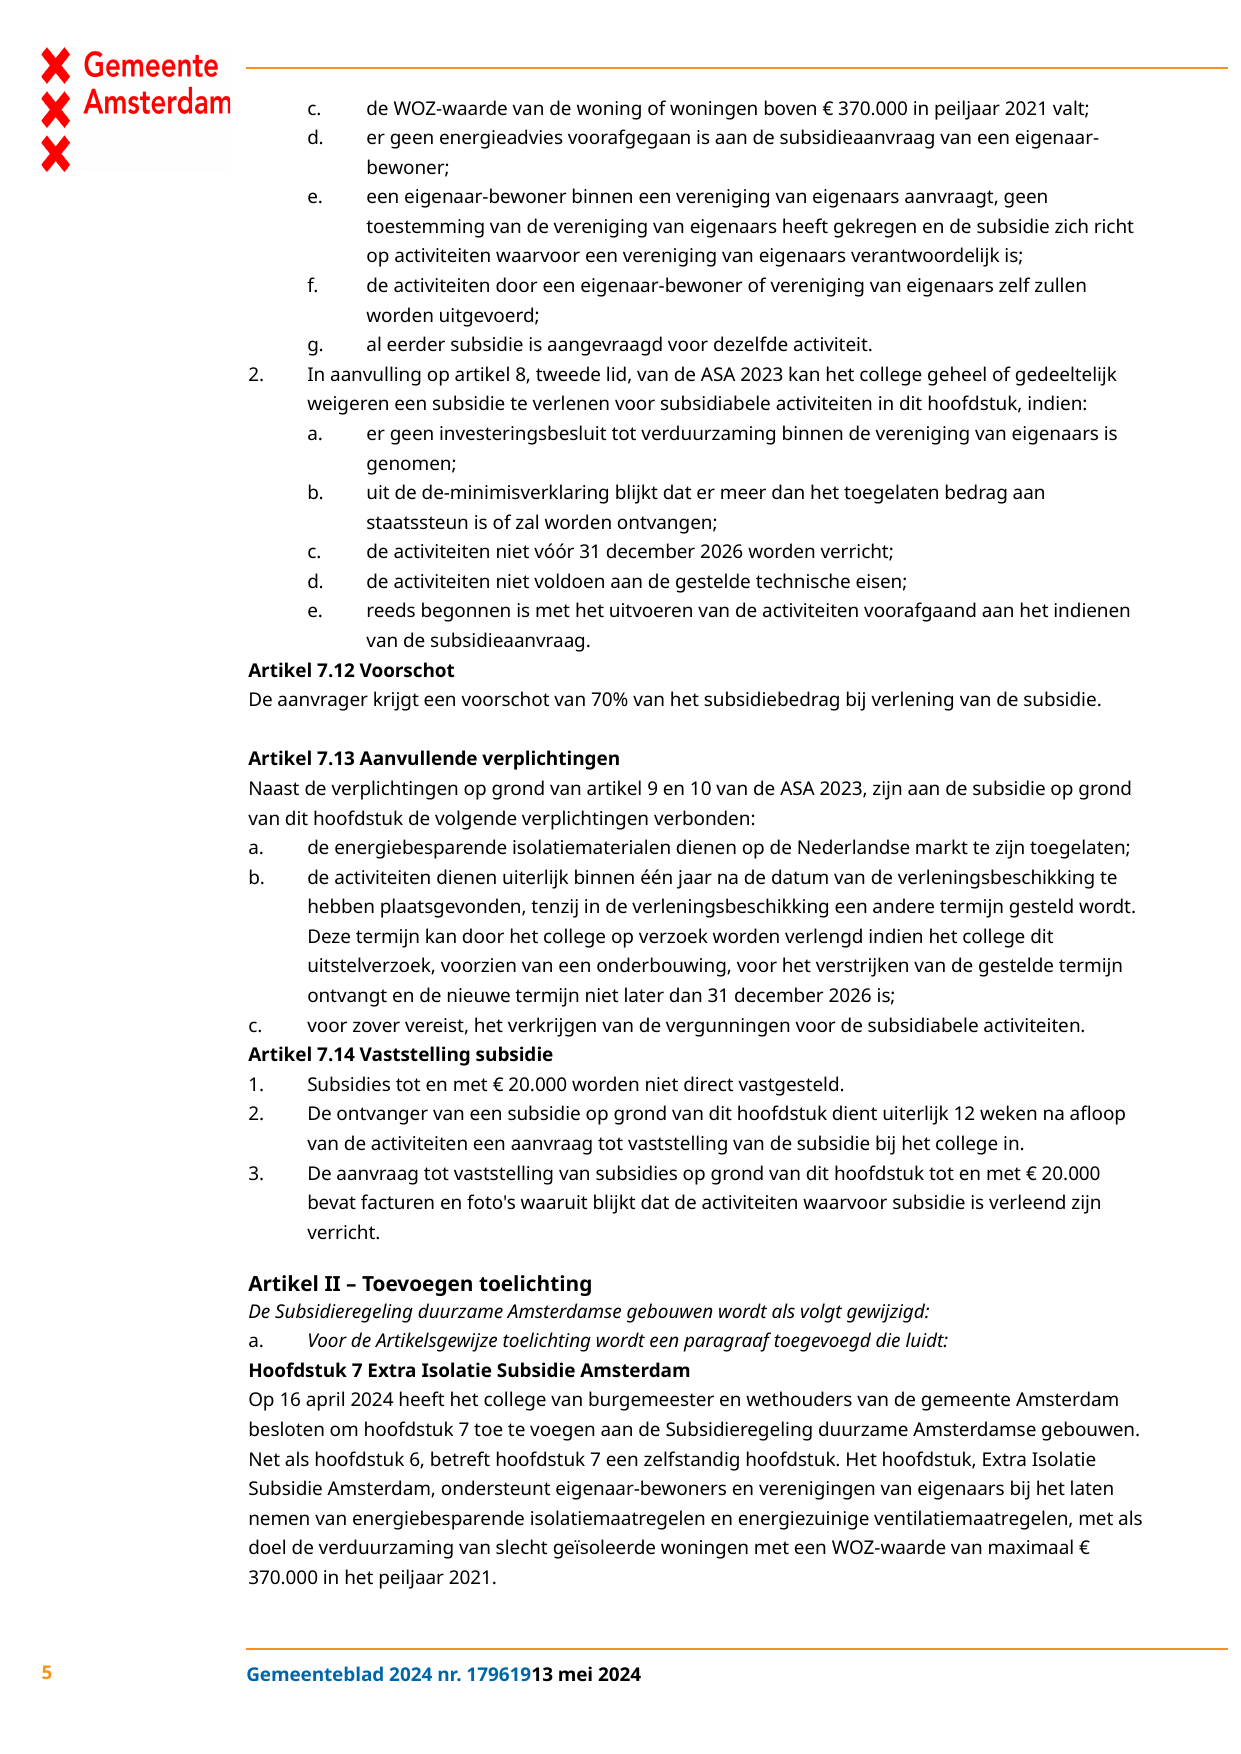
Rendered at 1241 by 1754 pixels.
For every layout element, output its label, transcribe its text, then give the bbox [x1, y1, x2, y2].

list de activiteiten door een eigenaar-bewoner of vereniging van eigenaars zelf zullen worden uitgevoerd; [307, 272, 1152, 328]
text Artikel 7.12 Voorschot [248, 657, 1152, 683]
list uit de de-minimisverklaring blijkt dat er meer dan het toegelaten bedrag aan staatssteun is of zal worden ontvangen; [307, 479, 1152, 535]
text Artikel 7.13 Aanvullende verplichtingen [248, 746, 1152, 771]
list er geen investeringsbesluit tot verduurzaming binnen de vereniging van eigenaars is genomen; [307, 420, 1152, 476]
picture [41, 47, 231, 172]
list reeds begonnen is met het uitvoeren van de activiteiten voorafgaand aan het indienen van de subsidieaanvraag. [307, 598, 1152, 653]
list de activiteiten dienen uiterlijk binnen één jaar na de datum van de verleningsbeschikking te hebben plaatsgevonden, tenzij in de verleningsbeschikking een andere termijn gesteld wordt. Deze termijn kan door het college op verzoek worden verlengd indien het college dit uitstelverzoek, voorzien van een onderbouwing, voor het verstrijken van de gestelde termijn ontvangt en de nieuwe termijn niet later dan 31 december 2026 is; [248, 864, 1152, 1008]
text Hoofdstuk 7 Extra Isolatie Subsidie Amsterdam [248, 1357, 1152, 1383]
text Naast de verplichtingen op grond van artikel 9 en 10 van de ASA 2023, zijn aan de subsidie op grond van dit hoofdstuk de volgende verplichtingen verbonden: [248, 775, 1152, 831]
list de energiebesparende isolatiematerialen dienen op de Nederlandse markt te zijn toegelaten; [248, 834, 1152, 860]
text Op 16 april 2024 heeft het college van burgemeester en wethouders van de gemeente Amsterdam besloten om hoofdstuk 7 toe te voegen aan de Subsidieregeling duurzame Amsterdamse gebouwen. Net als hoofdstuk 6, betreft hoofdstuk 7 een zelfstandig hoofdstuk. Het hoofdstuk, Extra Isolatie Subsidie Amsterdam, ondersteunt eigenaar-bewoners en verenigingen van eigenaars bij het laten nemen van energiebesparende isolatiemaatregelen en energiezuinige ventilatiemaatregelen, met als doel de verduurzaming van slecht geïsoleerde woningen met een WOZ-waarde van maximaal € 370.000 in het peiljaar 2021. [248, 1387, 1152, 1590]
text Artikel II – Toevoegen toelichting [248, 1269, 1152, 1298]
list In aanvulling op artikel 8, tweede lid, van de ASA 2023 kan het college geheel of gedeeltelijk weigeren een subsidie te verlenen voor subsidiabele activiteiten in dit hoofdstuk, indien: [248, 361, 1152, 416]
text De aanvrager krijgt een voorschot van 70% van het subsidiebedrag bij verlening van de subsidie. [248, 686, 1152, 712]
list De ontvanger van een subsidie op grond van dit hoofdstuk dient uiterlijk 12 weken na afloop van de activiteiten een aanvraag tot vaststelling van de subsidie bij het college in. [248, 1101, 1152, 1156]
list een eigenaar-bewoner binnen een vereniging van eigenaars aanvraagt, geen toestemming van de vereniging van eigenaars heeft gekregen en de subsidie zich richt op activiteiten waarvoor een vereniging van eigenaars verantwoordelijk is; [307, 183, 1152, 268]
list de WOZ-waarde van de woning of woningen boven € 370.000 in peiljaar 2021 valt; [307, 95, 1152, 121]
list de activiteiten niet voldoen aan de gestelde technische eisen; [307, 568, 1152, 594]
list al eerder subsidie is aangevraagd voor dezelfde activiteit. [307, 331, 1152, 357]
list er geen energieadvies voorafgegaan is aan de subsidieaanvraag van een eigenaar-bewoner; [307, 124, 1152, 180]
list voor zover vereist, het verkrijgen van de vergunningen voor de subsidiabele activiteiten. [248, 1012, 1152, 1038]
list Voor de Artikelsgewijze toelichting wordt een paragraaf toegevoegd die luidt: [248, 1327, 1152, 1353]
list de activiteiten niet vóór 31 december 2026 worden verricht; [307, 538, 1152, 564]
list Subsidies tot en met € 20.000 worden niet direct vastgesteld. [248, 1071, 1152, 1097]
list De aanvraag tot vaststelling van subsidies op grond van dit hoofdstuk tot en met € 20.000 bevat facturen en foto's waaruit blijkt dat de activiteiten waarvoor subsidie is verleend zijn verricht. [248, 1160, 1152, 1245]
text De Subsidieregeling duurzame Amsterdamse gebouwen wordt als volgt gewijzigd: [248, 1298, 1152, 1323]
text Artikel 7.14 Vaststelling subsidie [248, 1041, 1152, 1067]
